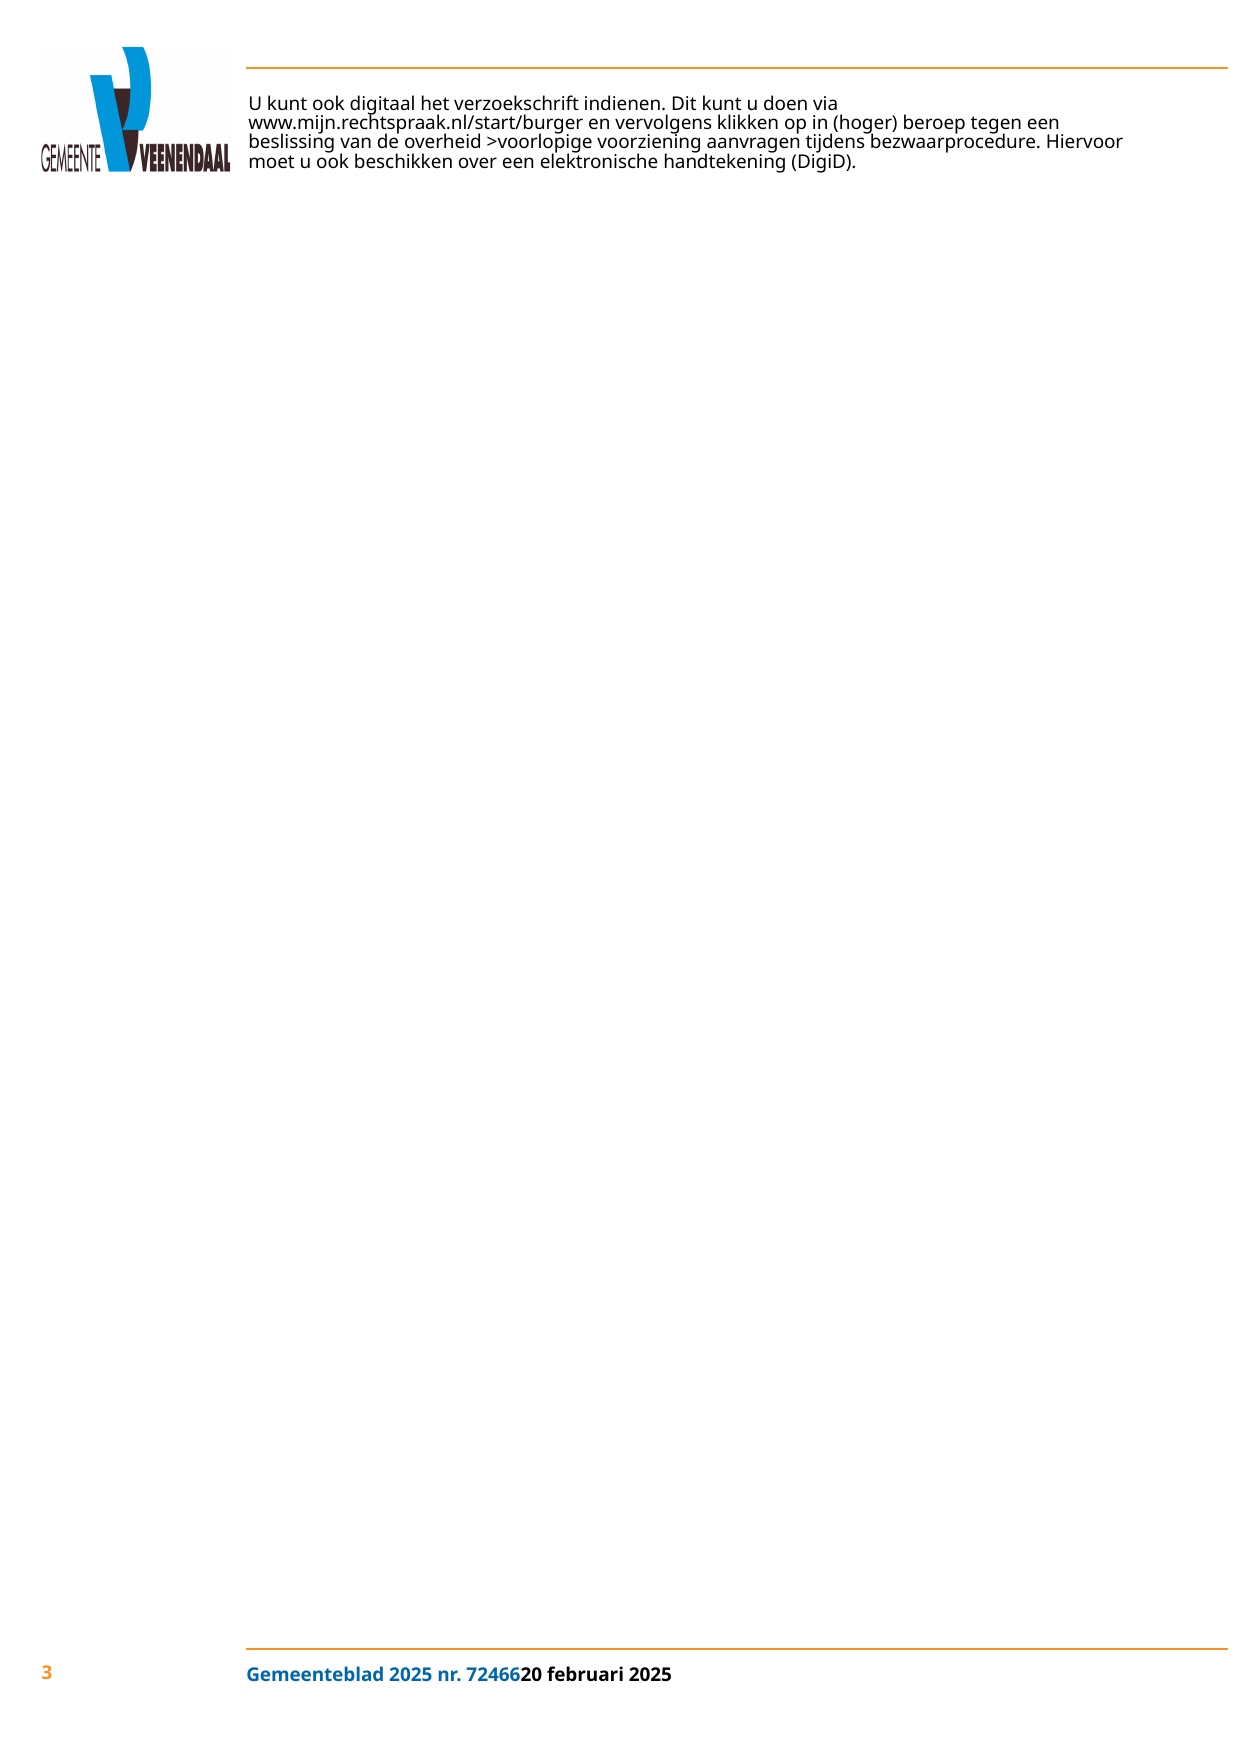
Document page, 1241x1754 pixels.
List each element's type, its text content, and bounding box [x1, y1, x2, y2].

picture [41, 47, 130, 172]
text U kunt ook digitaal het verzoekschrift indienen. Dit kunt u doen via www.mijn.rechtspraak.nl/start/burger en vervolgens klikken op in (hoger) beroep tegen een beslissing van de overheid >voorlopige voorziening aanvragen tijdens bezwaarprocedure. Hiervoor moet u ook beschikken over een elektronische handtekening (DigiD). [248, 95, 1152, 172]
picture [123, 47, 231, 172]
